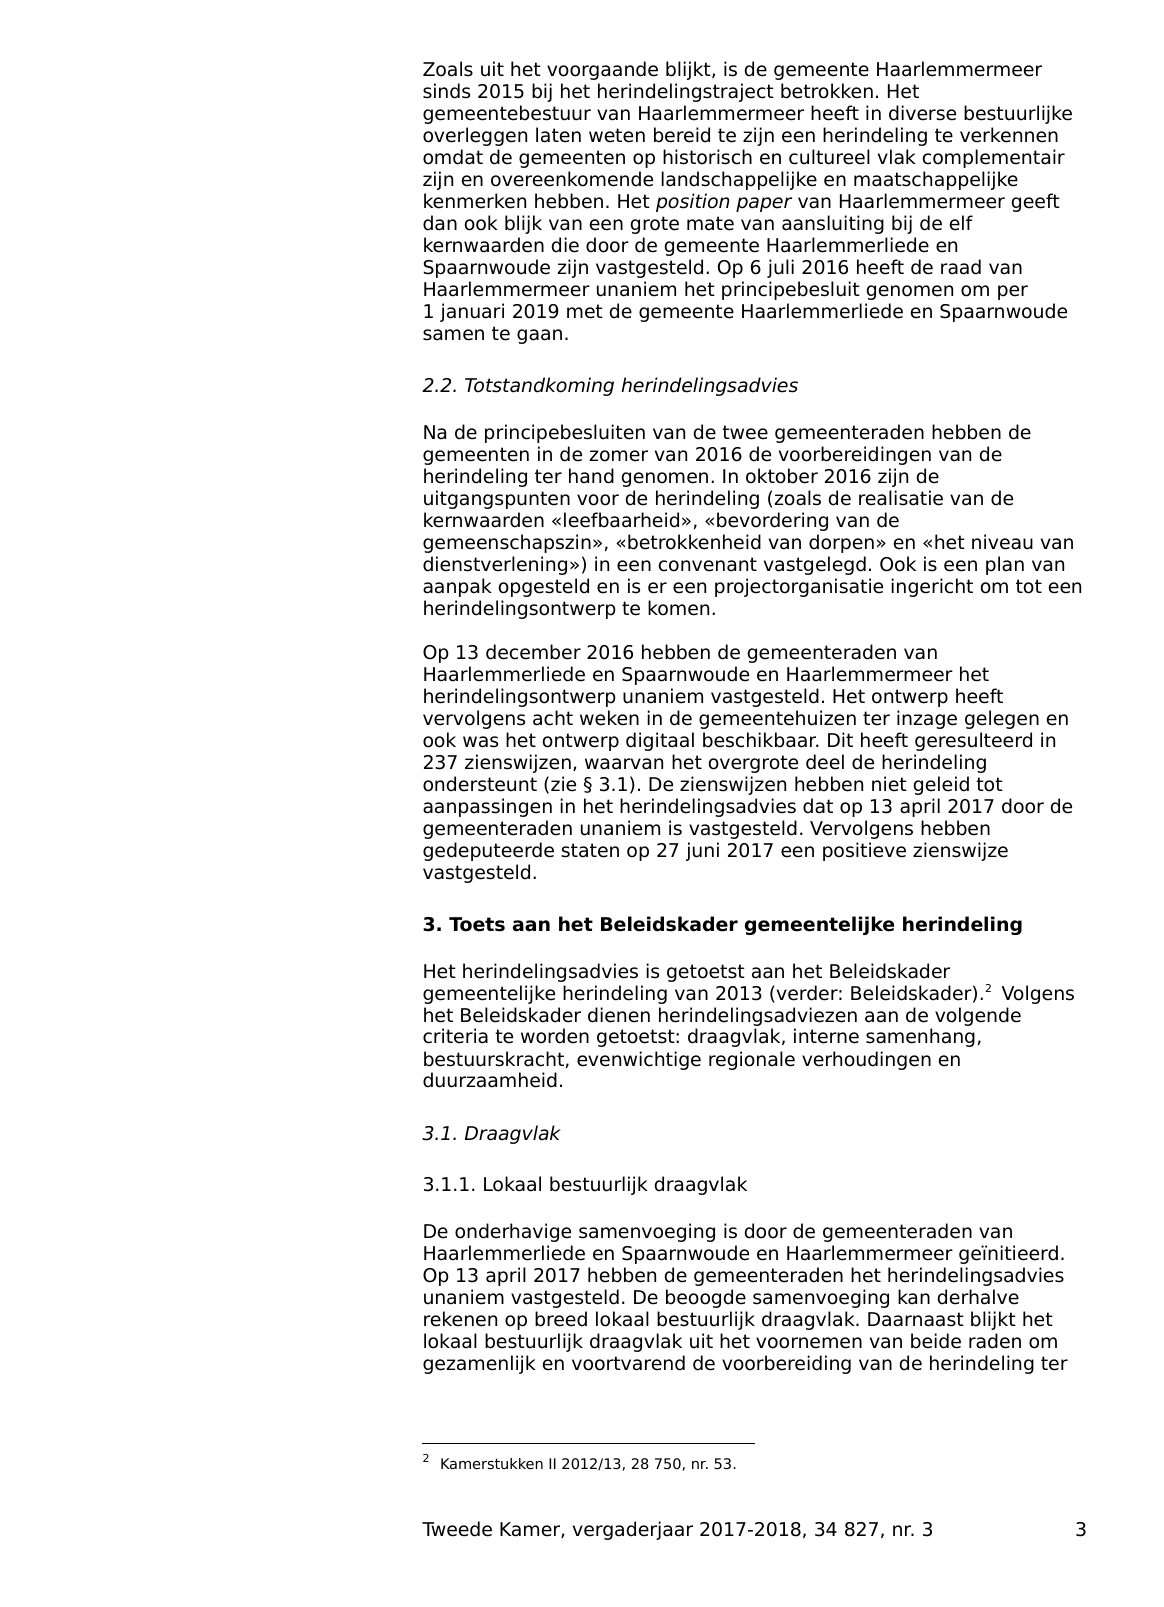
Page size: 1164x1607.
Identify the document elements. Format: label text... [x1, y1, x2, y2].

text Kamerstukken II 2012/13, 28 750, nr. 53. [422, 1452, 1087, 1474]
subtitle 2.2. Totstandkoming herindelingsadvies [422, 375, 1087, 397]
subtitle 3. Toets aan het Beleidskader gemeentelijke herindeling [422, 913, 1087, 936]
text Op 13 december 2016 hebben de gemeenteraden van Haarlemmerliede en Spaarnwoude en Haarlemmermeer het herindelingsontwerp unaniem vastgesteld. Het ontwerp heeft vervolgens acht weken in de gemeentehuizen ter inzage gelegen en ook was het ontwerp digitaal beschikbaar. Dit heeft geresulteerd in 237 zienswijzen, waarvan het overgrote deel de herindeling ondersteunt (zie § 3.1). De zienswijzen hebben niet geleid tot aanpassingen in het herindelingsadvies dat op 13 april 2017 door de gemeenteraden unaniem is vastgesteld. Vervolgens hebben gedeputeerde staten op 27 juni 2017 een positieve zienswijze vastgesteld. [422, 642, 1087, 883]
text De onderhavige samenvoeging is door de gemeenteraden van Haarlemmerliede en Spaarnwoude en Haarlemmermeer geïnitieerd. Op 13 april 2017 hebben de gemeenteraden het herindelingsadvies unaniem vastgesteld. De beoogde samenvoeging kan derhalve rekenen op breed lokaal bestuurlijk draagvlak. Daarnaast blijkt het lokaal bestuurlijk draagvlak uit het voornemen van beide raden om gezamenlijk en voortvarend de voorbereiding van de herindeling ter [422, 1221, 1087, 1375]
text Zoals uit het voorgaande blijkt, is de gemeente Haarlemmermeer sinds 2015 bij het herindelingstraject betrokken. Het gemeentebestuur van Haarlemmermeer heeft in diverse bestuurlijke overleggen laten weten bereid te zijn een herindeling te verkennen omdat de gemeenten op historisch en cultureel vlak complementair zijn en overeenkomende landschappelijke en maatschappelijke kenmerken hebben. Het position paper van Haarlemmermeer geeft dan ook blijk van een grote mate van aansluiting bij de elf kernwaarden die door de gemeente Haarlemmerliede en Spaarnwoude zijn vastgesteld. Op 6 juli 2016 heeft de raad van Haarlemmermeer unaniem het principebesluit genomen om per 1 januari 2019 met de gemeente Haarlemmerliede en Spaarnwoude samen te gaan. [422, 59, 1087, 345]
text Na de principebesluiten van de twee gemeenteraden hebben de gemeenten in de zomer van 2016 de voorbereidingen van de herindeling ter hand genomen. In oktober 2016 zijn de uitgangspunten voor de herindeling (zoals de realisatie van de kernwaarden «leefbaarheid», «bevordering van de gemeenschapszin», «betrokkenheid van dorpen» en «het niveau van dienstverlening») in een convenant vastgelegd. Ook is een plan van aanpak opgesteld en is er een projectorganisatie ingericht om tot een herindelingsontwerp te komen. [422, 422, 1087, 619]
subtitle 3.1.1. Lokaal bestuurlijk draagvlak [422, 1174, 1087, 1196]
subtitle 3.1. Draagvlak [422, 1122, 1087, 1144]
text Het herindelingsadvies is getoetst aan het Beleidskader gemeentelijke herindeling van 2013 (verder: Beleidskader). Volgens het Beleidskader dienen herindelingsadviezen aan de volgende criteria te worden getoetst: draagvlak, interne samenhang, bestuurskracht, evenwichtige regionale verhoudingen en duurzaamheid. [422, 961, 1087, 1092]
